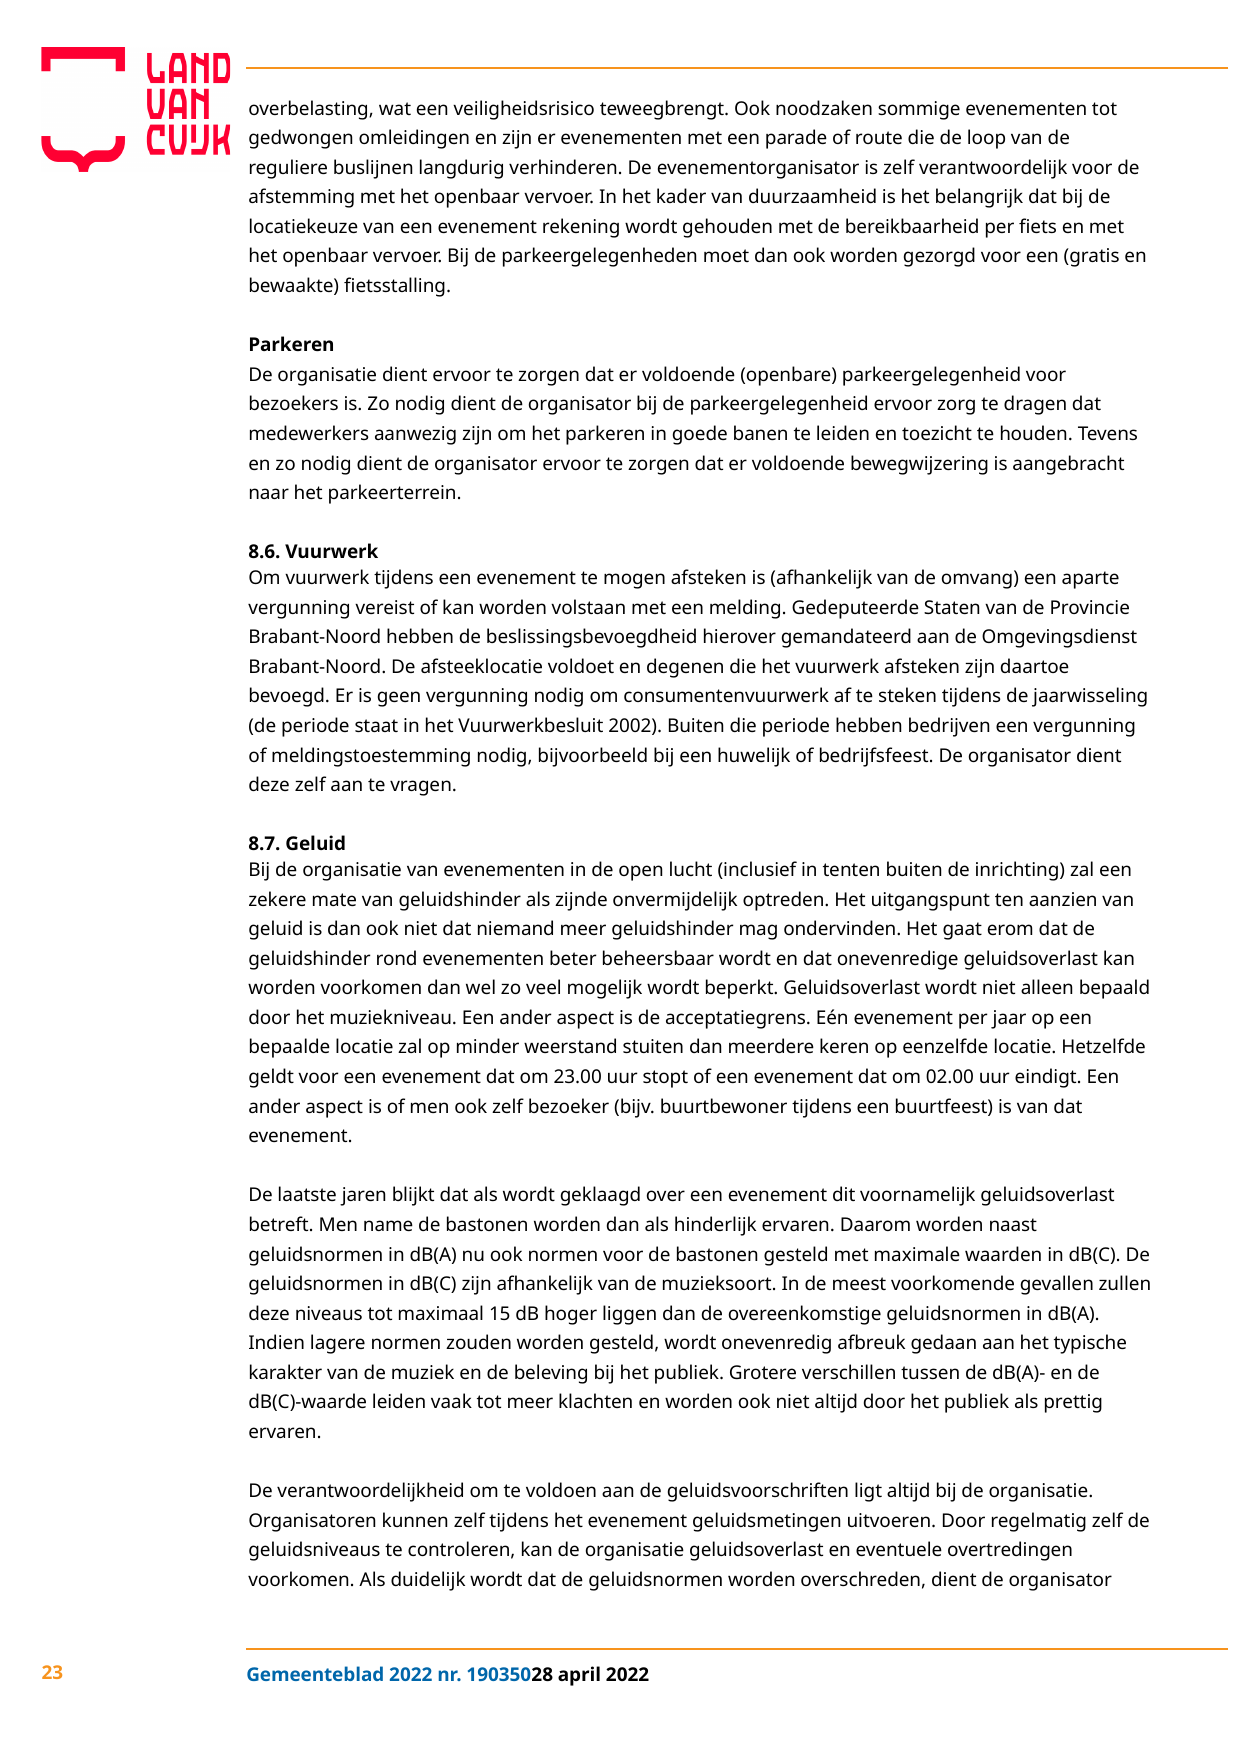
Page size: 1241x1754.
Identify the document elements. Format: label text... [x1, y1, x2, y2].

text 8.6. Vuurwerk [248, 538, 1152, 564]
picture [41, 47, 231, 172]
text overbelasting, wat een veiligheidsrisico teweegbrengt. Ook noodzaken sommige evenementen tot gedwongen omleidingen en zijn er evenementen met een parade of route die de loop van de reguliere buslijnen langdurig verhinderen. De evenementorganisator is zelf verantwoordelijk voor de afstemming met het openbaar vervoer. In het kader van duurzaamheid is het belangrijk dat bij de locatiekeuze van een evenement rekening wordt gehouden met de bereikbaarheid per fiets en met het openbaar vervoer. Bij de parkeergelegenheden moet dan ook worden gezorgd voor een (gratis en bewaakte) fietsstalling. [248, 95, 1152, 298]
text Bij de organisatie van evenementen in de open lucht (inclusief in tenten buiten de inrichting) zal een zekere mate van geluidshinder als zijnde onvermijdelijk optreden. Het uitgangspunt ten aanzien van geluid is dan ook niet dat niemand meer geluidshinder mag ondervinden. Het gaat erom dat de geluidshinder rond evenementen beter beheersbaar wordt en dat onevenredige geluidsoverlast kan worden voorkomen dan wel zo veel mogelijk wordt beperkt. Geluidsoverlast wordt niet alleen bepaald door het muziekniveau. Een ander aspect is de acceptatiegrens. Eén evenement per jaar op een bepaalde locatie zal op minder weerstand stuiten dan meerdere keren op eenzelfde locatie. Hetzelfde geldt voor een evenement dat om 23.00 uur stopt of een evenement dat om 02.00 uur eindigt. Een ander aspect is of men ook zelf bezoeker (bijv. buurtbewoner tijdens een buurtfeest) is van dat evenement. [248, 856, 1152, 1148]
text Parkeren [248, 331, 1152, 357]
text Om vuurwerk tijdens een evenement te mogen afsteken is (afhankelijk van de omvang) een aparte vergunning vereist of kan worden volstaan met een melding. Gedeputeerde Staten van de Provincie Brabant-Noord hebben de beslissingsbevoegdheid hierover gemandateerd aan de Omgevingsdienst Brabant-Noord. De afsteeklocatie voldoet en degenen die het vuurwerk afsteken zijn daartoe bevoegd. Er is geen vergunning nodig om consumentenvuurwerk af te steken tijdens de jaarwisseling (de periode staat in het Vuurwerkbesluit 2002). Buiten die periode hebben bedrijven een vergunning of meldingstoestemming nodig, bijvoorbeeld bij een huwelijk of bedrijfsfeest. De organisator dient deze zelf aan te vragen. [248, 564, 1152, 797]
text De organisatie dient ervoor te zorgen dat er voldoende (openbare) parkeergelegenheid voor bezoekers is. Zo nodig dient de organisator bij de parkeergelegenheid ervoor zorg te dragen dat medewerkers aanwezig zijn om het parkeren in goede banen te leiden en toezicht te houden. Tevens en zo nodig dient de organisator ervoor te zorgen dat er voldoende bewegwijzering is aangebracht naar het parkeerterrein. [248, 361, 1152, 505]
text De laatste jaren blijkt dat als wordt geklaagd over een evenement dit voornamelijk geluidsoverlast betreft. Men name de bastonen worden dan als hinderlijk ervaren. Daarom worden naast geluidsnormen in dB(A) nu ook normen voor de bastonen gesteld met maximale waarden in dB(C). De geluidsnormen in dB(C) zijn afhankelijk van de muzieksoort. In de meest voorkomende gevallen zullen deze niveaus tot maximaal 15 dB hoger liggen dan de overeenkomstige geluidsnormen in dB(A). Indien lagere normen zouden worden gesteld, wordt onevenredig afbreuk gedaan aan het typische karakter van de muziek en de beleving bij het publiek. Grotere verschillen tussen de dB(A)- en de dB(C)-waarde leiden vaak tot meer klachten en worden ook niet altijd door het publiek als prettig ervaren. [248, 1182, 1152, 1444]
text 8.7. Geluid [248, 831, 1152, 856]
text De verantwoordelijkheid om te voldoen aan de geluidsvoorschriften ligt altijd bij de organisatie. Organisatoren kunnen zelf tijdens het evenement geluidsmetingen uitvoeren. Door regelmatig zelf de geluidsniveaus te controleren, kan de organisatie geluidsoverlast en eventuele overtredingen voorkomen. Als duidelijk wordt dat de geluidsnormen worden overschreden, dient de organisator [248, 1477, 1152, 1592]
